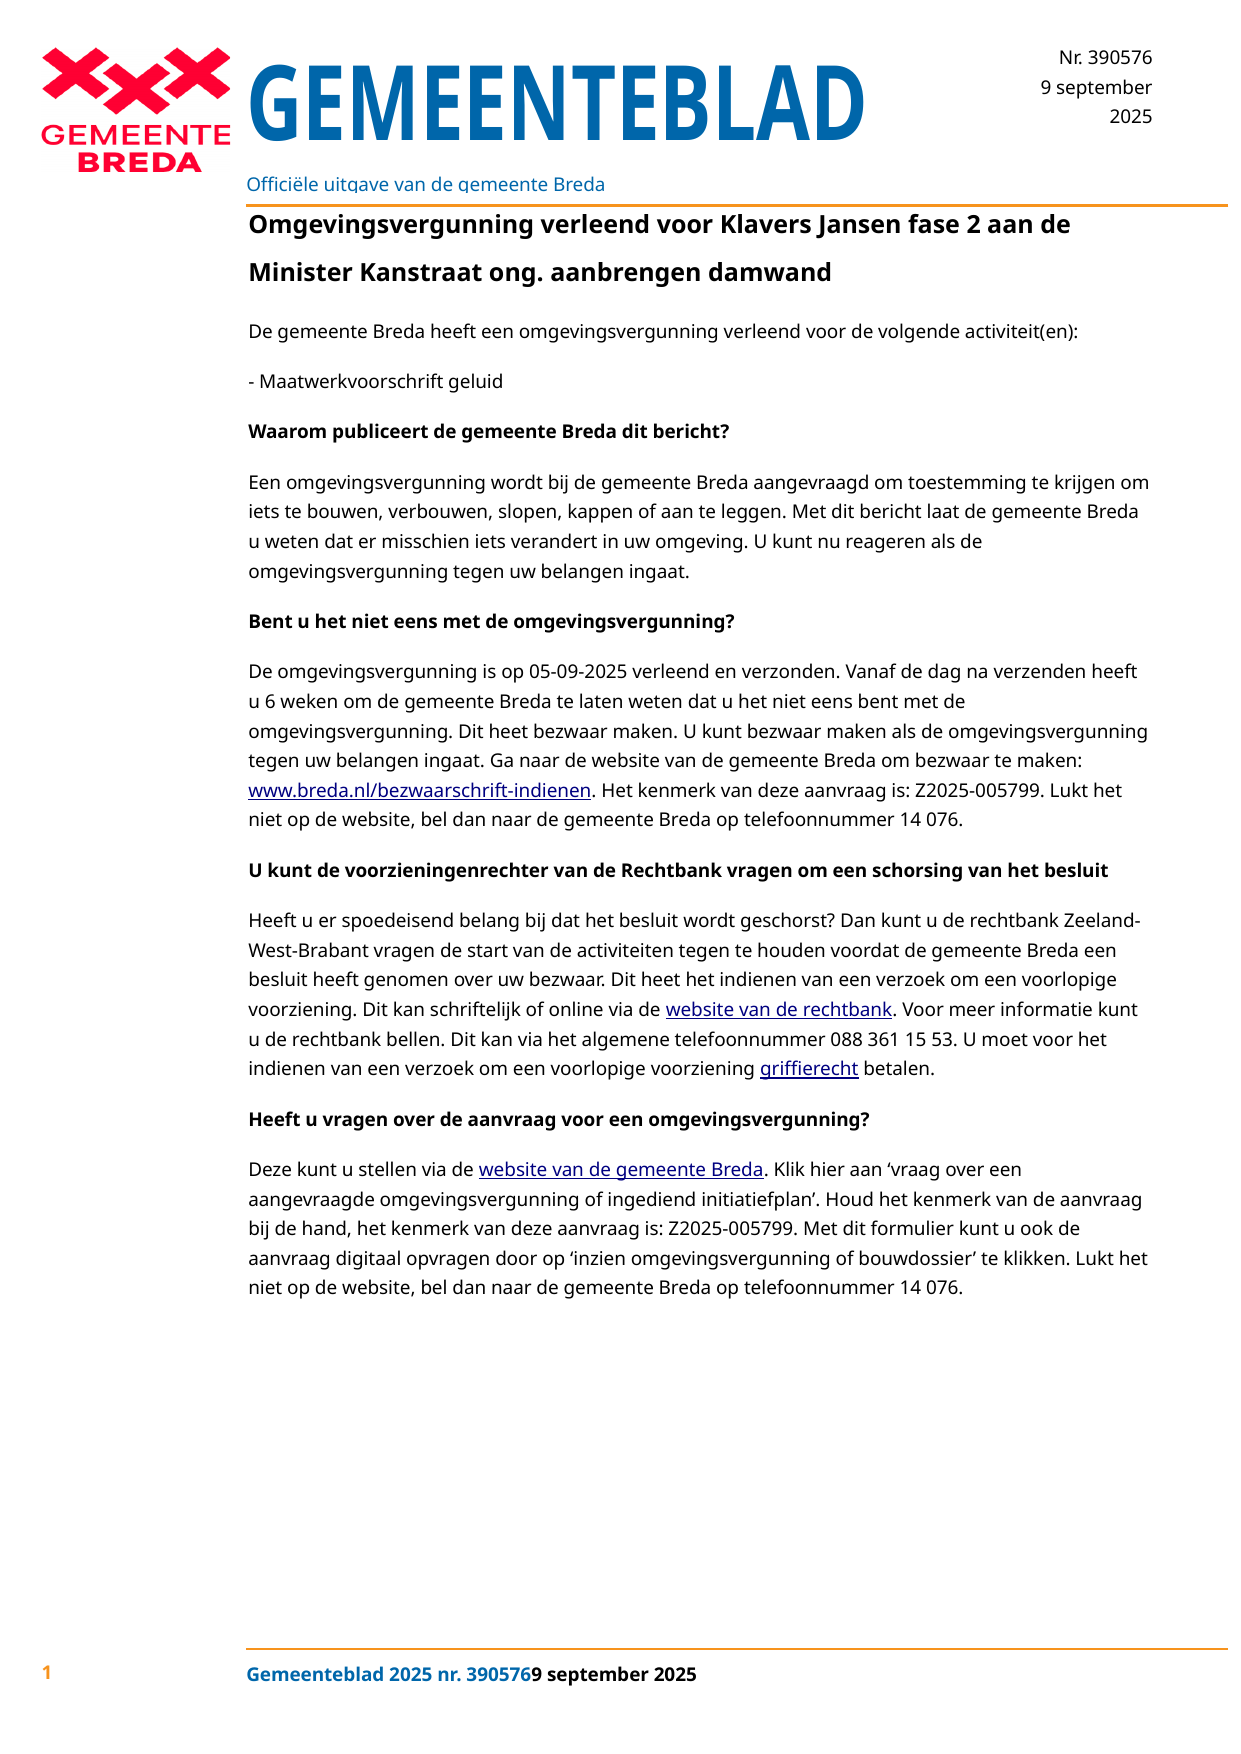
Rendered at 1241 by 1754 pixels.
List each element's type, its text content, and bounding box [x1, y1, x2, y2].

text Omgevingsvergunning verleend voor Klavers Jansen fase 2 aan de Minister Kanstraat ong. aanbrengen damwand [248, 207, 1152, 288]
text U kunt de voorzieningenrechter van de Rechtbank vragen om een schorsing van het besluit [248, 857, 1152, 883]
text Heeft u er spoedeisend belang bij dat het besluit wordt geschorst? Dan kunt u de rechtbank Zeeland-West-Brabant vragen de start van de activiteiten tegen te houden voordat de gemeente Breda een besluit heeft genomen over uw bezwaar. Dit heet het indienen van een verzoek om een voorlopige voorziening. Dit kan schriftelijk of online via de website van de rechtbank. Voor meer informatie kunt u de rechtbank bellen. Dit kan via het algemene telefoonnummer 088 361 15 53. U moet voor het indienen van een verzoek om een voorlopige voorziening griffierecht betalen. [248, 907, 1152, 1081]
picture [41, 47, 231, 172]
text De omgevingsvergunning is op 05-09-2025 verleend en verzonden. Vanaf de dag na verzenden heeft u 6 weken om de gemeente Breda te laten weten dat u het niet eens bent met de omgevingsvergunning. Dit heet bezwaar maken. U kunt bezwaar maken als de omgevingsvergunning tegen uw belangen ingaat. Ga naar de website van de gemeente Breda om bezwaar te maken: www.breda.nl/bezwaarschrift-indienen. Het kenmerk van deze aanvraag is: Z2025-005799. Lukt het niet op de website, bel dan naar de gemeente Breda op telefoonnummer 14 076. [248, 659, 1152, 832]
text Bent u het niet eens met de omgevingsvergunning? [248, 608, 1152, 634]
text De gemeente Breda heeft een omgevingsvergunning verleend voor de volgende activiteit(en): [248, 318, 1152, 344]
text Een omgevingsvergunning wordt bij de gemeente Breda aangevraagd om toestemming te krijgen om iets te bouwen, verbouwen, slopen, kappen of aan te leggen. Met dit bericht laat de gemeente Breda u weten dat er misschien iets verandert in uw omgeving. U kunt nu reageren als de omgevingsvergunning tegen uw belangen ingaat. [248, 469, 1152, 584]
text Deze kunt u stellen via de website van de gemeente Breda. Klik hier aan ‘vraag over een aangevraagde omgevingsvergunning of ingediend initiatiefplan’. Houd het kenmerk van de aanvraag bij de hand, het kenmerk van deze aanvraag is: Z2025-005799. Met dit formulier kunt u ook de aanvraag digitaal opvragen door op ‘inzien omgevingsvergunning of bouwdossier’ te klikken. Lukt het niet op de website, bel dan naar de gemeente Breda op telefoonnummer 14 076. [248, 1156, 1152, 1300]
text Heeft u vragen over de aanvraag voor een omgevingsvergunning? [248, 1106, 1152, 1132]
text Waarom publiceert de gemeente Breda dit bericht? [248, 419, 1152, 444]
text - Maatwerkvoorschrift geluid [248, 368, 1152, 394]
